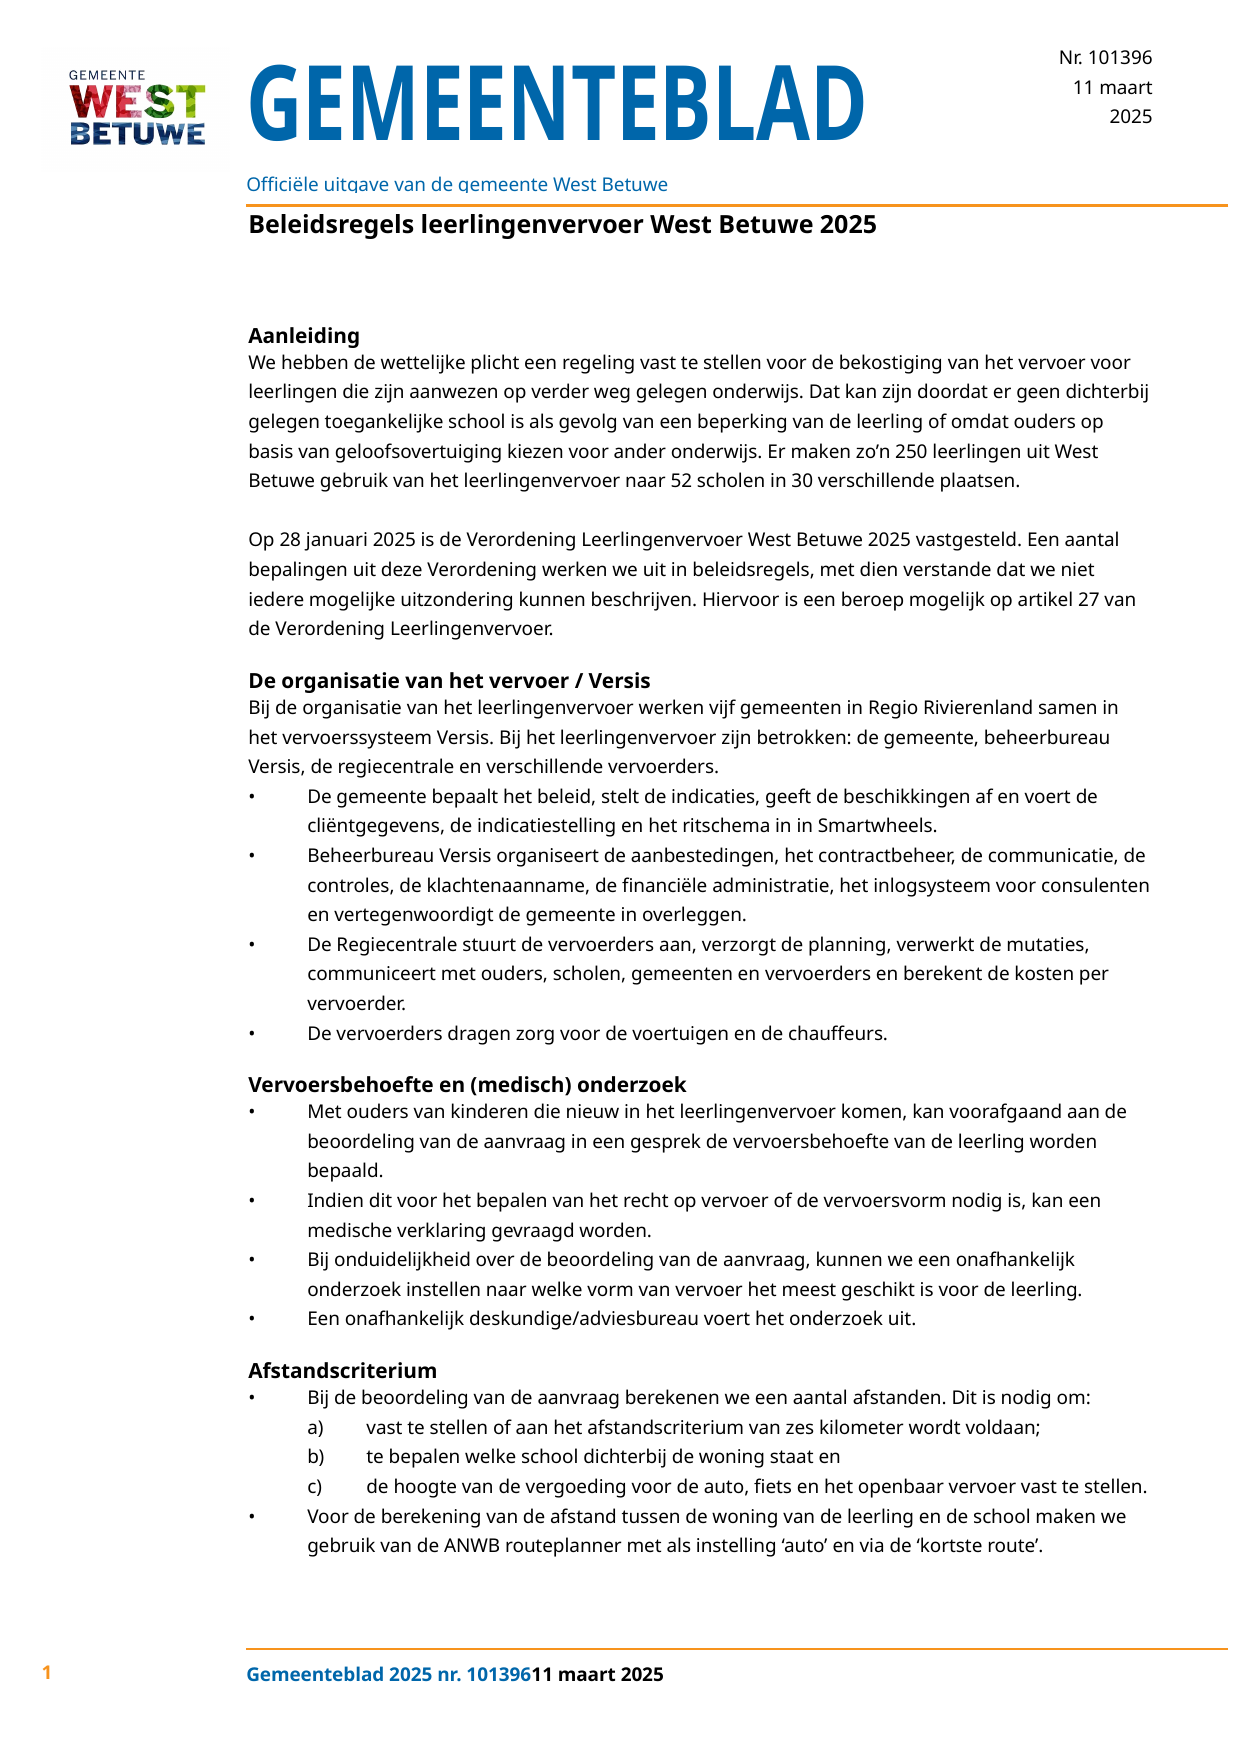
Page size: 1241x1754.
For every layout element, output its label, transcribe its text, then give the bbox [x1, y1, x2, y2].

list Indien dit voor het bepalen van het recht op vervoer of de vervoersvorm nodig is, kan een medische verklaring gevraagd worden. [248, 1187, 1152, 1243]
list te bepalen welke school dichterbij de woning staat en [307, 1444, 1152, 1469]
text Beleidsregels leerlingenvervoer West Betuwe 2025 [248, 207, 1152, 241]
list vast te stellen of aan het afstandscriterium van zes kilometer wordt voldaan; [307, 1414, 1152, 1440]
list Bij onduidelijkheid over de beoordeling van de aanvraag, kunnen we een onafhankelijk onderzoek instellen naar welke vorm van vervoer het meest geschikt is voor de leerling. [248, 1246, 1152, 1302]
list Bij de beoordeling van de aanvraag berekenen we een aantal afstanden. Dit is nodig om: [248, 1384, 1152, 1410]
text Op 28 januari 2025 is de Verordening Leerlingenvervoer West Betuwe 2025 vastgesteld. Een aantal bepalingen uit deze Verordening werken we uit in beleidsregels, met dien verstande dat we niet iedere mogelijke uitzondering kunnen beschrijven. Hiervoor is een beroep mogelijk op artikel 27 van de Verordening Leerlingenvervoer. [248, 527, 1152, 641]
list De vervoerders dragen zorg voor de voertuigen en de chauffeurs. [248, 1020, 1152, 1045]
text Bij de organisatie van het leerlingenvervoer werken vijf gemeenten in Regio Rivierenland samen in het vervoerssysteem Versis. Bij het leerlingenvervoer zijn betrokken: de gemeente, beheerbureau Versis, de regiecentrale en verschillende vervoerders. [248, 694, 1152, 779]
list De gemeente bepaalt het beleid, stelt de indicaties, geeft de beschikkingen af en voert de cliëntgegevens, de indicatiestelling en het ritschema in in Smartwheels. [248, 783, 1152, 838]
text Vervoersbehoefte en (medisch) onderzoek [248, 1070, 1152, 1098]
list Met ouders van kinderen die nieuw in het leerlingenvervoer komen, kan voorafgaand aan de beoordeling van de aanvraag in een gesprek de vervoersbehoefte van de leerling worden bepaald. [248, 1098, 1152, 1183]
list Een onafhankelijk deskundige/adviesbureau voert het onderzoek uit. [248, 1306, 1152, 1331]
text We hebben de wettelijke plicht een regeling vast te stellen voor de bekostiging van het vervoer voor leerlingen die zijn aanwezen op verder weg gelegen onderwijs. Dat kan zijn doordat er geen dichterbij gelegen toegankelijke school is als gevolg van een beperking van de leerling of omdat ouders op basis van geloofsovertuiging kiezen voor ander onderwijs. Er maken zo’n 250 leerlingen uit West Betuwe gebruik van het leerlingenvervoer naar 52 scholen in 30 verschillende plaatsen. [248, 349, 1152, 493]
list Voor de berekening van de afstand tussen de woning van de leerling en de school maken we gebruik van de ANWB routeplanner met als instelling ‘auto’ en via de ‘kortste route’. [248, 1503, 1152, 1558]
list De Regiecentrale stuurt de vervoerders aan, verzorgt de planning, verwerkt de mutaties, communiceert met ouders, scholen, gemeenten en vervoerders en berekent de kosten per vervoerder. [248, 931, 1152, 1016]
picture [41, 47, 231, 172]
text Aanleiding [248, 321, 1152, 349]
list Beheerbureau Versis organiseert de aanbestedingen, het contractbeheer, de communicatie, de controles, de klachtenaanname, de financiële administratie, het inlogsysteem voor consulenten en vertegenwoordigt de gemeente in overleggen. [248, 842, 1152, 927]
text De organisatie van het vervoer / Versis [248, 666, 1152, 694]
text Afstandscriterium [248, 1356, 1152, 1384]
list de hoogte van de vergoeding voor de auto, fiets en het openbaar vervoer vast te stellen. [307, 1473, 1152, 1499]
